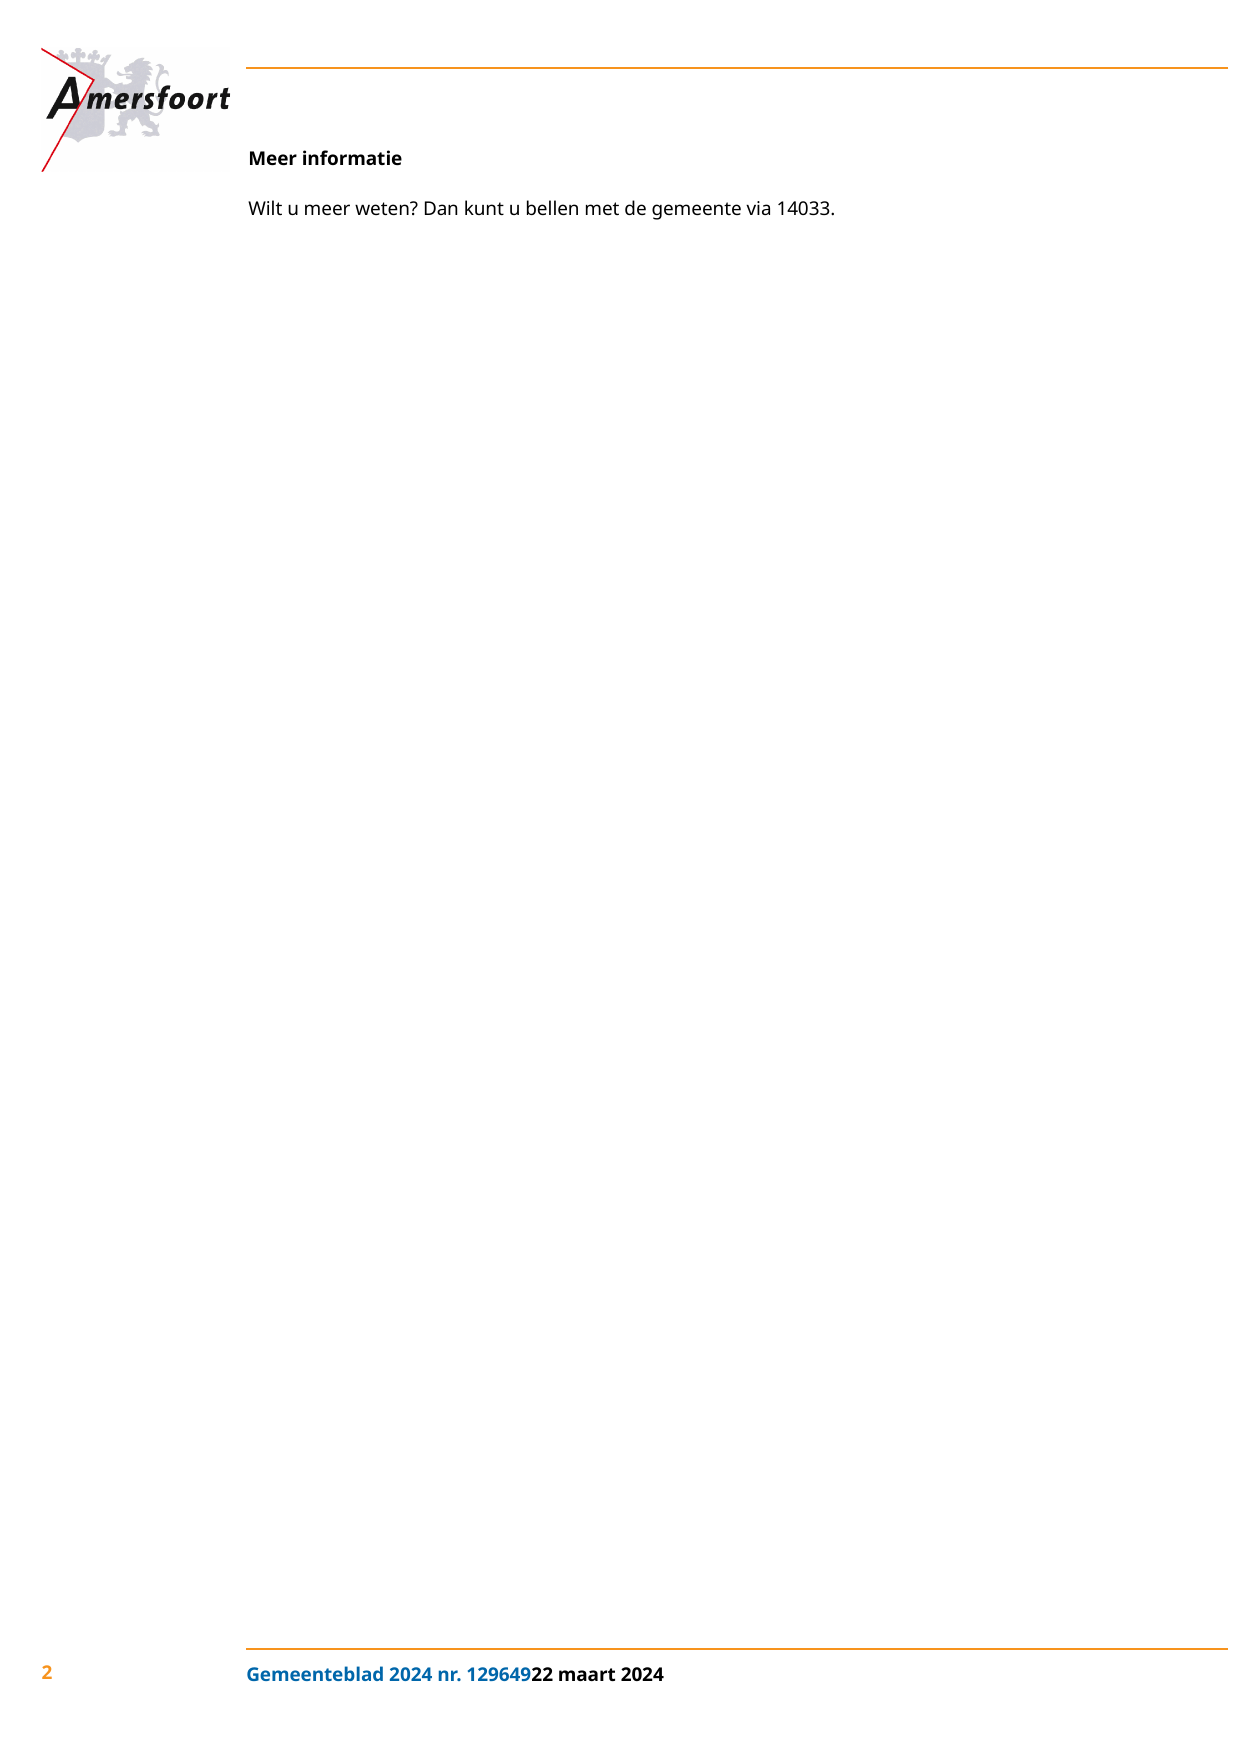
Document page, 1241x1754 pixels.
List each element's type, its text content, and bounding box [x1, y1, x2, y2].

text Wilt u meer weten? Dan kunt u bellen met de gemeente via 14033. [248, 196, 1152, 221]
text Meer informatie [248, 145, 1152, 171]
picture [41, 47, 231, 172]
